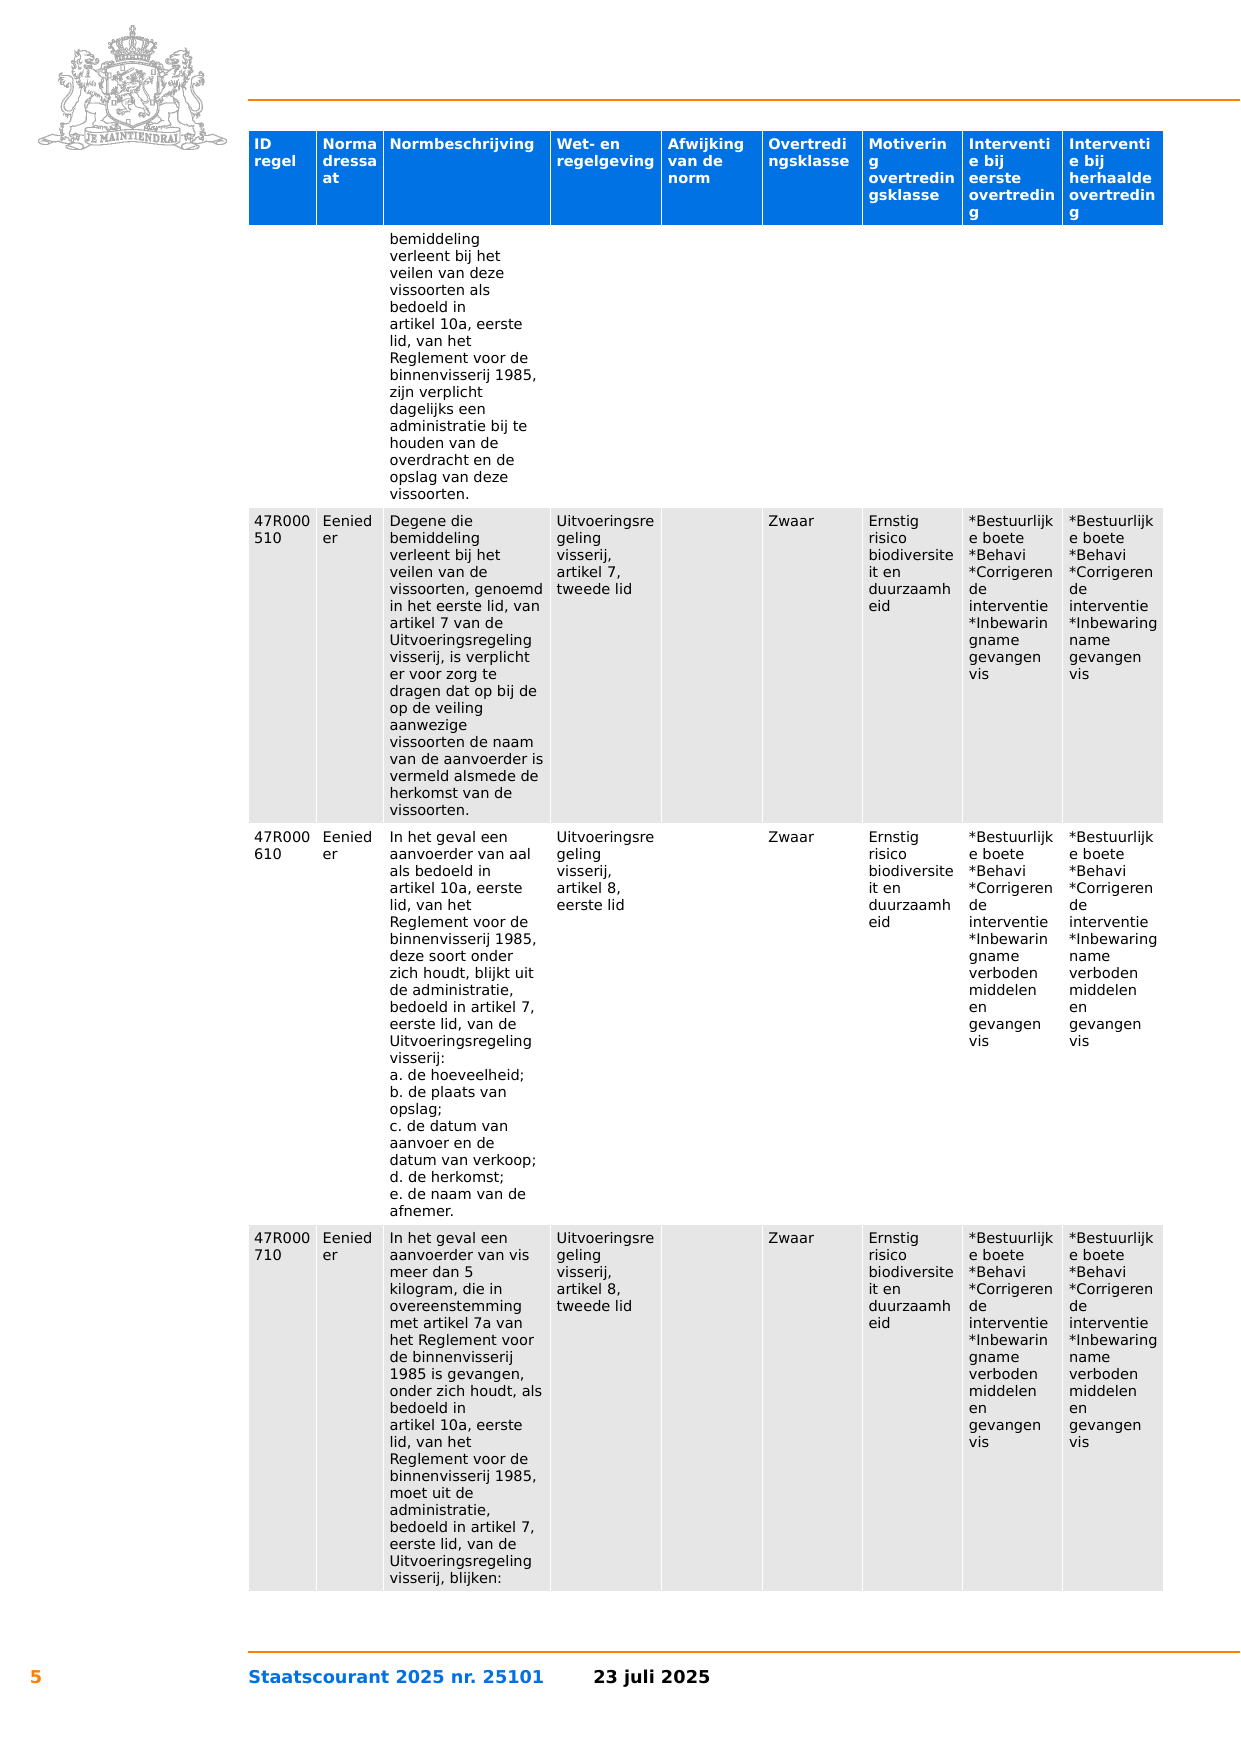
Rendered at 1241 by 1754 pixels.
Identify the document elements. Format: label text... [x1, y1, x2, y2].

table_cell 47R000710 [249, 1225, 316, 1591]
table_cell Eenieder [317, 1225, 383, 1591]
table_cell *Bestuurlijke boete *Behavi *Corrigerende interventie *Inbewaringname verboden middelen en gevangen vis [1063, 1225, 1163, 1591]
table_cell Zwaar [763, 1225, 862, 1591]
table_cell Eenieder [317, 508, 383, 823]
table_cell [662, 226, 762, 507]
table_cell In het geval een aanvoerder van aal als bedoeld in artikel 10a, eerste lid, van het Reglement voor de binnenvisserij 1985, deze soort onder zich houdt, blijkt uit de administratie, bedoeld in artikel 7, eerste lid, van de Uitvoeringsregeling visserij: a. de hoeveelheid; b. de plaats van opslag; c. de datum van aanvoer en de datum van verkoop; d. de herkomst; e. de naam van de afnemer. [384, 824, 550, 1224]
table_cell [963, 226, 1062, 507]
table_header Afwijking van de norm [662, 131, 762, 225]
table_cell bemiddeling verleent bij het veilen van deze vissoorten als bedoeld in artikel 10a, eerste lid, van het Reglement voor de binnenvisserij 1985, zijn verplicht dagelijks een administratie bij te houden van de overdracht en de opslag van deze vissoorten. [384, 226, 550, 507]
table_header Interventie bij herhaalde overtreding [1063, 131, 1163, 225]
table_cell [662, 824, 762, 1224]
table_header Normbeschrijving [384, 131, 550, 225]
table_header Normadressaat [317, 131, 383, 225]
table_cell [763, 226, 862, 507]
table_cell Eenieder [317, 824, 383, 1224]
table_cell [662, 508, 762, 823]
table_cell Uitvoeringsregeling visserij, artikel 7, tweede lid [551, 508, 661, 823]
table_cell [249, 226, 316, 507]
table_cell *Bestuurlijke boete *Behavi *Corrigerende interventie *Inbewaringname gevangen vis [1063, 508, 1163, 823]
table_cell [551, 226, 661, 507]
table_cell 47R000610 [249, 824, 316, 1224]
table_cell Ernstig risico biodiversiteit en duurzaamheid [863, 508, 962, 823]
table_cell *Bestuurlijke boete *Behavi *Corrigerende interventie *Inbewaringname verboden middelen en gevangen vis [963, 824, 1062, 1224]
table_cell *Bestuurlijke boete *Behavi *Corrigerende interventie *Inbewaringname verboden middelen en gevangen vis [1063, 824, 1163, 1224]
table_cell Uitvoeringsregeling visserij, artikel 8, tweede lid [551, 1225, 661, 1591]
table_cell 47R000510 [249, 508, 316, 823]
table_cell [317, 226, 383, 507]
table_cell Degene die bemiddeling verleent bij het veilen van de vissoorten, genoemd in het eerste lid, van artikel 7 van de Uitvoeringsregeling visserij, is verplicht er voor zorg te dragen dat op bij de op de veiling aanwezige vissoorten de naam van de aanvoerder is vermeld alsmede de herkomst van de vissoorten. [384, 508, 550, 823]
table_header Wet- en regelgeving [551, 131, 661, 225]
table_header Motivering overtredingsklasse [863, 131, 962, 225]
table_cell [863, 226, 962, 507]
table_cell [1063, 226, 1163, 507]
table_cell Zwaar [763, 824, 862, 1224]
table_header Interventie bij eerste overtreding [963, 131, 1062, 225]
table_header ID regel [249, 131, 316, 225]
table_cell Zwaar [763, 508, 862, 823]
picture [38, 25, 227, 150]
table_cell *Bestuurlijke boete *Behavi *Corrigerende interventie *Inbewaringname gevangen vis [963, 508, 1062, 823]
table_header Overtredingsklasse [763, 131, 862, 225]
table_cell *Bestuurlijke boete *Behavi *Corrigerende interventie *Inbewaringname verboden middelen en gevangen vis [963, 1225, 1062, 1591]
table_cell In het geval een aanvoerder van vis meer dan 5 kilogram, die in overeenstemming met artikel 7a van het Reglement voor de binnenvisserij 1985 is gevangen, onder zich houdt, als bedoeld in artikel 10a, eerste lid, van het Reglement voor de binnenvisserij 1985, moet uit de administratie, bedoeld in artikel 7, eerste lid, van de Uitvoeringsregeling visserij, blijken: [384, 1225, 550, 1591]
table_cell Ernstig risico biodiversiteit en duurzaamheid [863, 824, 962, 1224]
table_cell Uitvoeringsregeling visserij, artikel 8, eerste lid [551, 824, 661, 1224]
table_cell Ernstig risico biodiversiteit en duurzaamheid [863, 1225, 962, 1591]
table_cell [662, 1225, 762, 1591]
